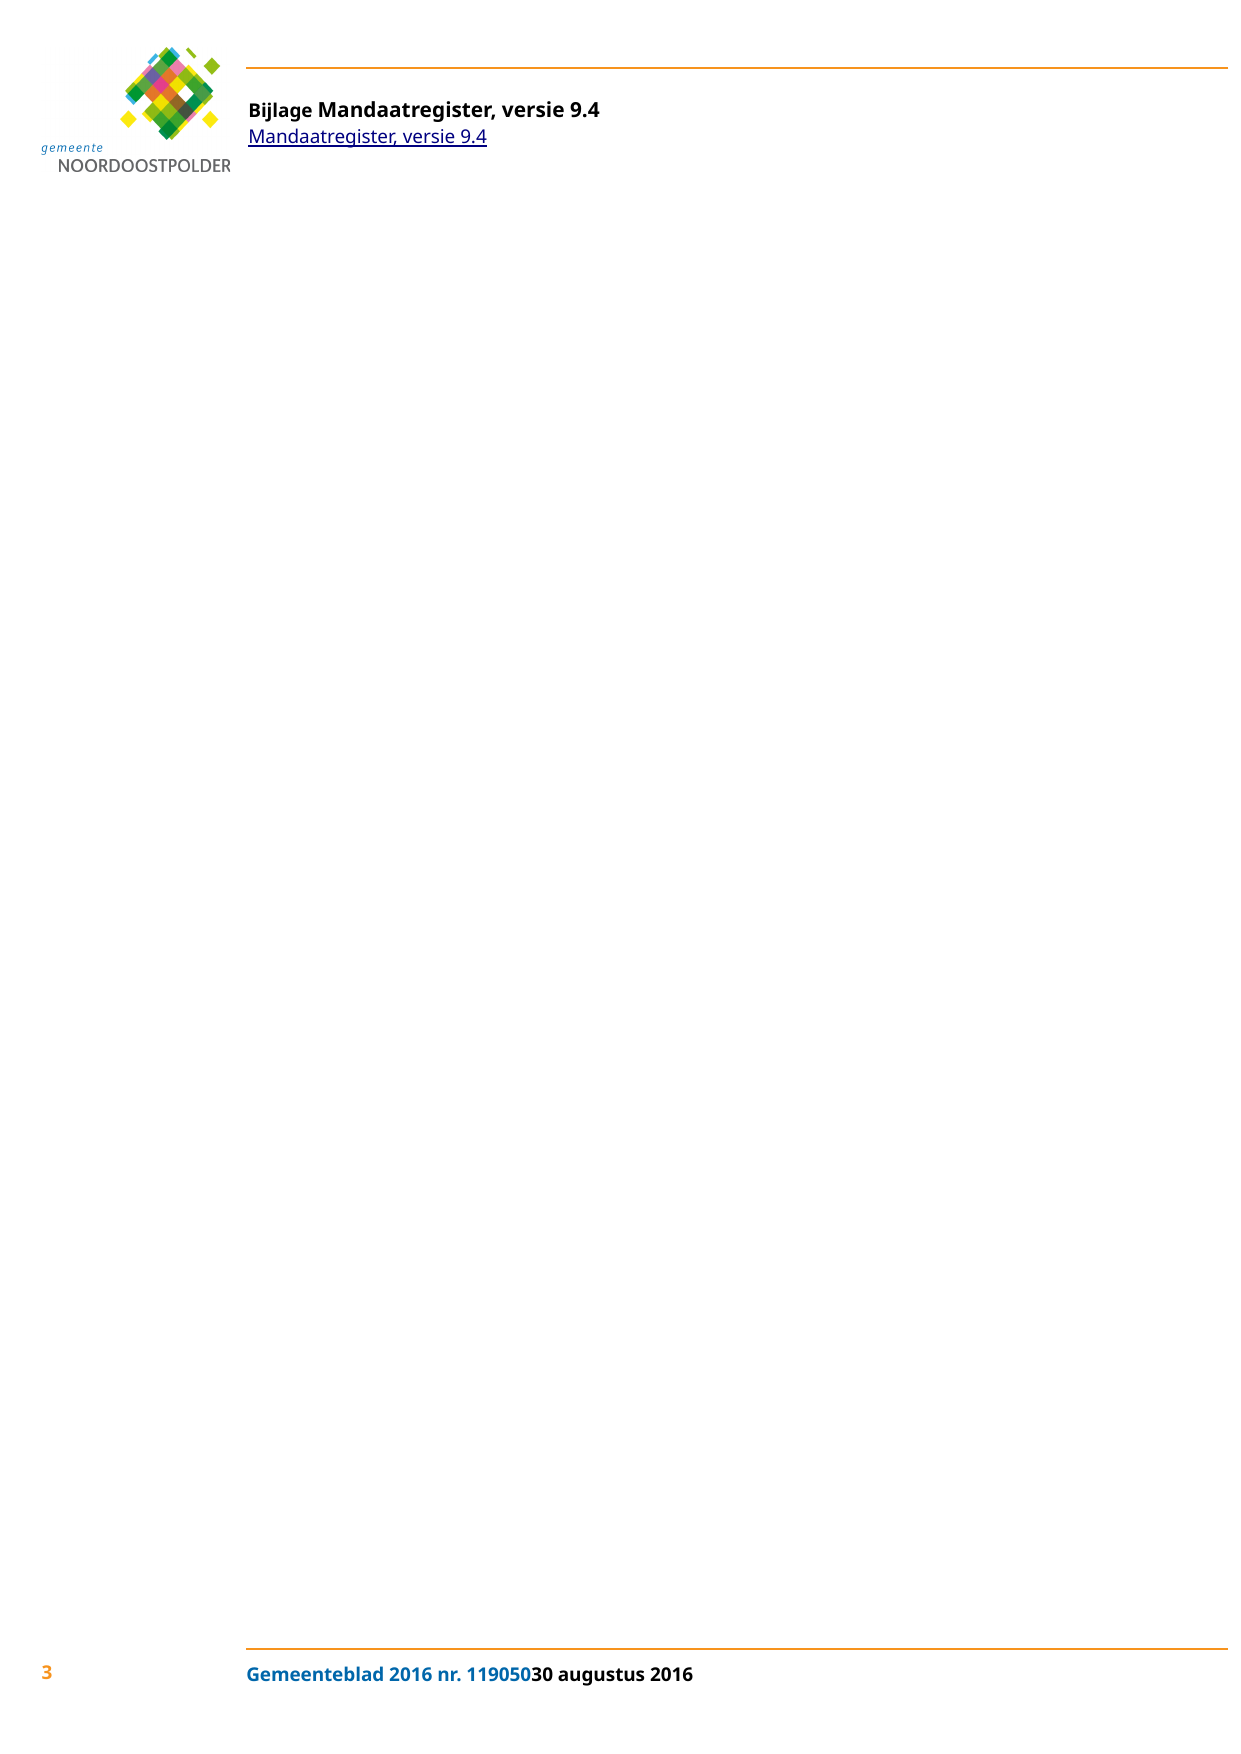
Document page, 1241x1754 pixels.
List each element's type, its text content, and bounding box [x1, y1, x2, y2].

picture [41, 47, 231, 172]
text Mandaatregister, versie 9.4 [248, 123, 1152, 149]
text Bijlage Mandaatregister, versie 9.4 [248, 95, 1152, 123]
